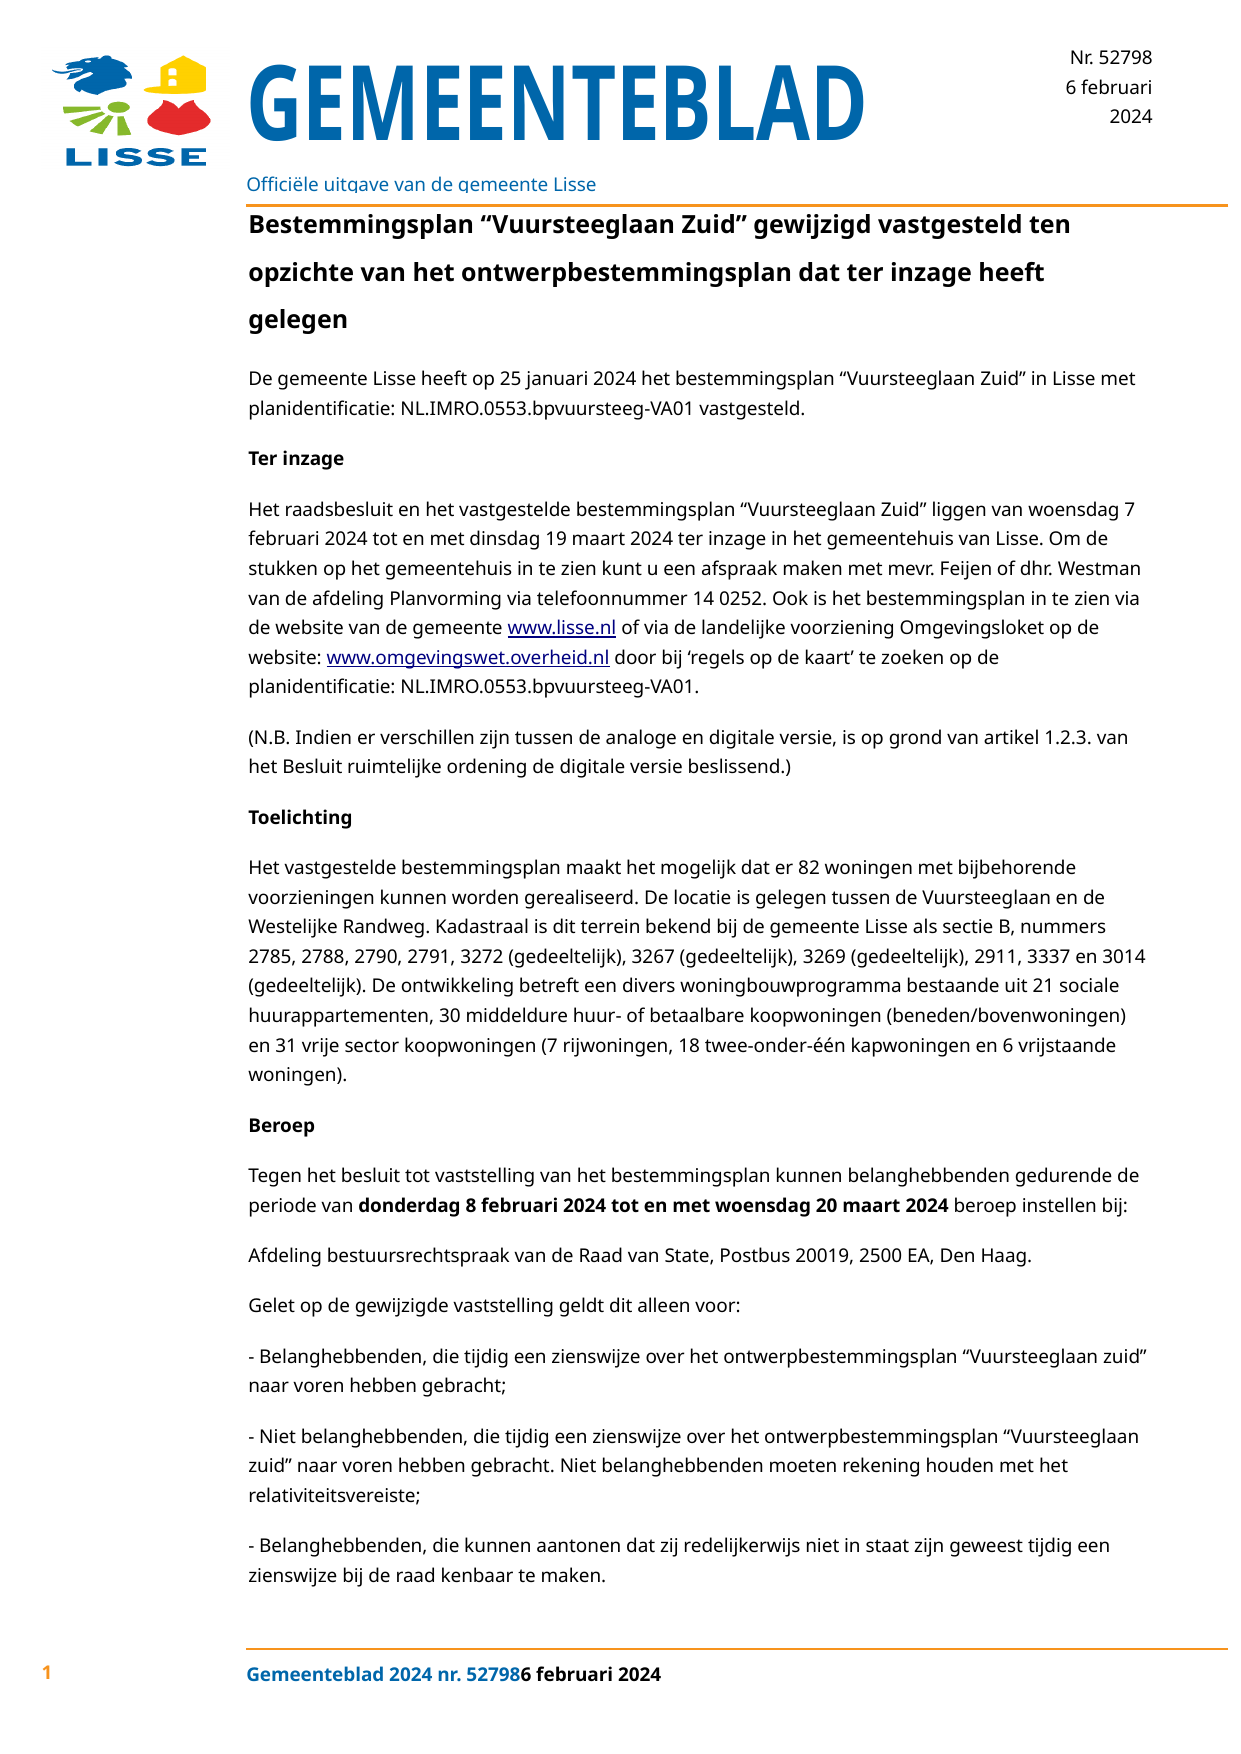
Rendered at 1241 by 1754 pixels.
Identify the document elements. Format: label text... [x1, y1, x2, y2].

text De gemeente Lisse heeft op 25 januari 2024 het bestemmingsplan “Vuursteeglaan Zuid” in Lisse met planidentificatie: NL.IMRO.0553.bpvuursteeg-VA01 vastgesteld. [248, 366, 1152, 421]
text Afdeling bestuursrechtspraak van de Raad van State, Postbus 20019, 2500 EA, Den Haag. [248, 1242, 1152, 1268]
text Ter inzage [248, 446, 1152, 471]
text Het raadsbesluit en het vastgestelde bestemmingsplan “Vuursteeglaan Zuid” liggen van woensdag 7 februari 2024 tot en met dinsdag 19 maart 2024 ter inzage in het gemeentehuis van Lisse. Om de stukken op het gemeentehuis in te zien kunt u een afspraak maken met mevr. Feijen of dhr. Westman van de afdeling Planvorming via telefoonnummer 14 0252. Ook is het bestemmingsplan in te zien via de website van de gemeente www.lisse.nl of via de landelijke voorziening Omgevingsloket op de website: www.omgevingswet.overheid.nl door bij ‘regels op de kaart’ te zoeken op de planidentificatie: NL.IMRO.0553.bpvuursteeg-VA01. [248, 496, 1152, 699]
text Toelichting [248, 804, 1152, 829]
text Het vastgestelde bestemmingsplan maakt het mogelijk dat er 82 woningen met bijbehorende voorzieningen kunnen worden gerealiseerd. De locatie is gelegen tussen de Vuursteeglaan en de Westelijke Randweg. Kadastraal is dit terrein bekend bij de gemeente Lisse als sectie B, nummers 2785, 2788, 2790, 2791, 3272 (gedeeltelijk), 3267 (gedeeltelijk), 3269 (gedeeltelijk), 2911, 3337 en 3014 (gedeeltelijk). De ontwikkeling betreft een divers woningbouwprogramma bestaande uit 21 sociale huurappartementen, 30 middeldure huur- of betaalbare koopwoningen (beneden/bovenwoningen) en 31 vrije sector koopwoningen (7 rijwoningen, 18 twee-onder-één kapwoningen en 6 vrijstaande woningen). [248, 854, 1152, 1087]
text Beroep [248, 1112, 1152, 1137]
text Bestemmingsplan “Vuursteeglaan Zuid” gewijzigd vastgesteld ten opzichte van het ontwerpbestemmingsplan dat ter inzage heeft gelegen [248, 207, 1152, 336]
text - Belanghebbenden, die tijdig een zienswijze over het ontwerpbestemmingsplan “Vuursteeglaan zuid” naar voren hebben gebracht; [248, 1343, 1152, 1398]
text Gelet op de gewijzigde vaststelling geldt dit alleen voor: [248, 1293, 1152, 1318]
text - Niet belanghebbenden, die tijdig een zienswijze over het ontwerpbestemmingsplan “Vuursteeglaan zuid” naar voren hebben gebracht. Niet belanghebbenden moeten rekening houden met het relativiteitsvereiste; [248, 1423, 1152, 1508]
picture [41, 47, 231, 172]
text Tegen het besluit tot vaststelling van het bestemmingsplan kunnen belanghebbenden gedurende de periode van donderdag 8 februari 2024 tot en met woensdag 20 maart 2024 beroep instellen bij: [248, 1162, 1152, 1217]
text (N.B. Indien er verschillen zijn tussen de analoge en digitale versie, is op grond van artikel 1.2.3. van het Besluit ruimtelijke ordening de digitale versie beslissend.) [248, 724, 1152, 779]
text - Belanghebbenden, die kunnen aantonen dat zij redelijkerwijs niet in staat zijn geweest tijdig een zienswijze bij de raad kenbaar te maken. [248, 1533, 1152, 1588]
